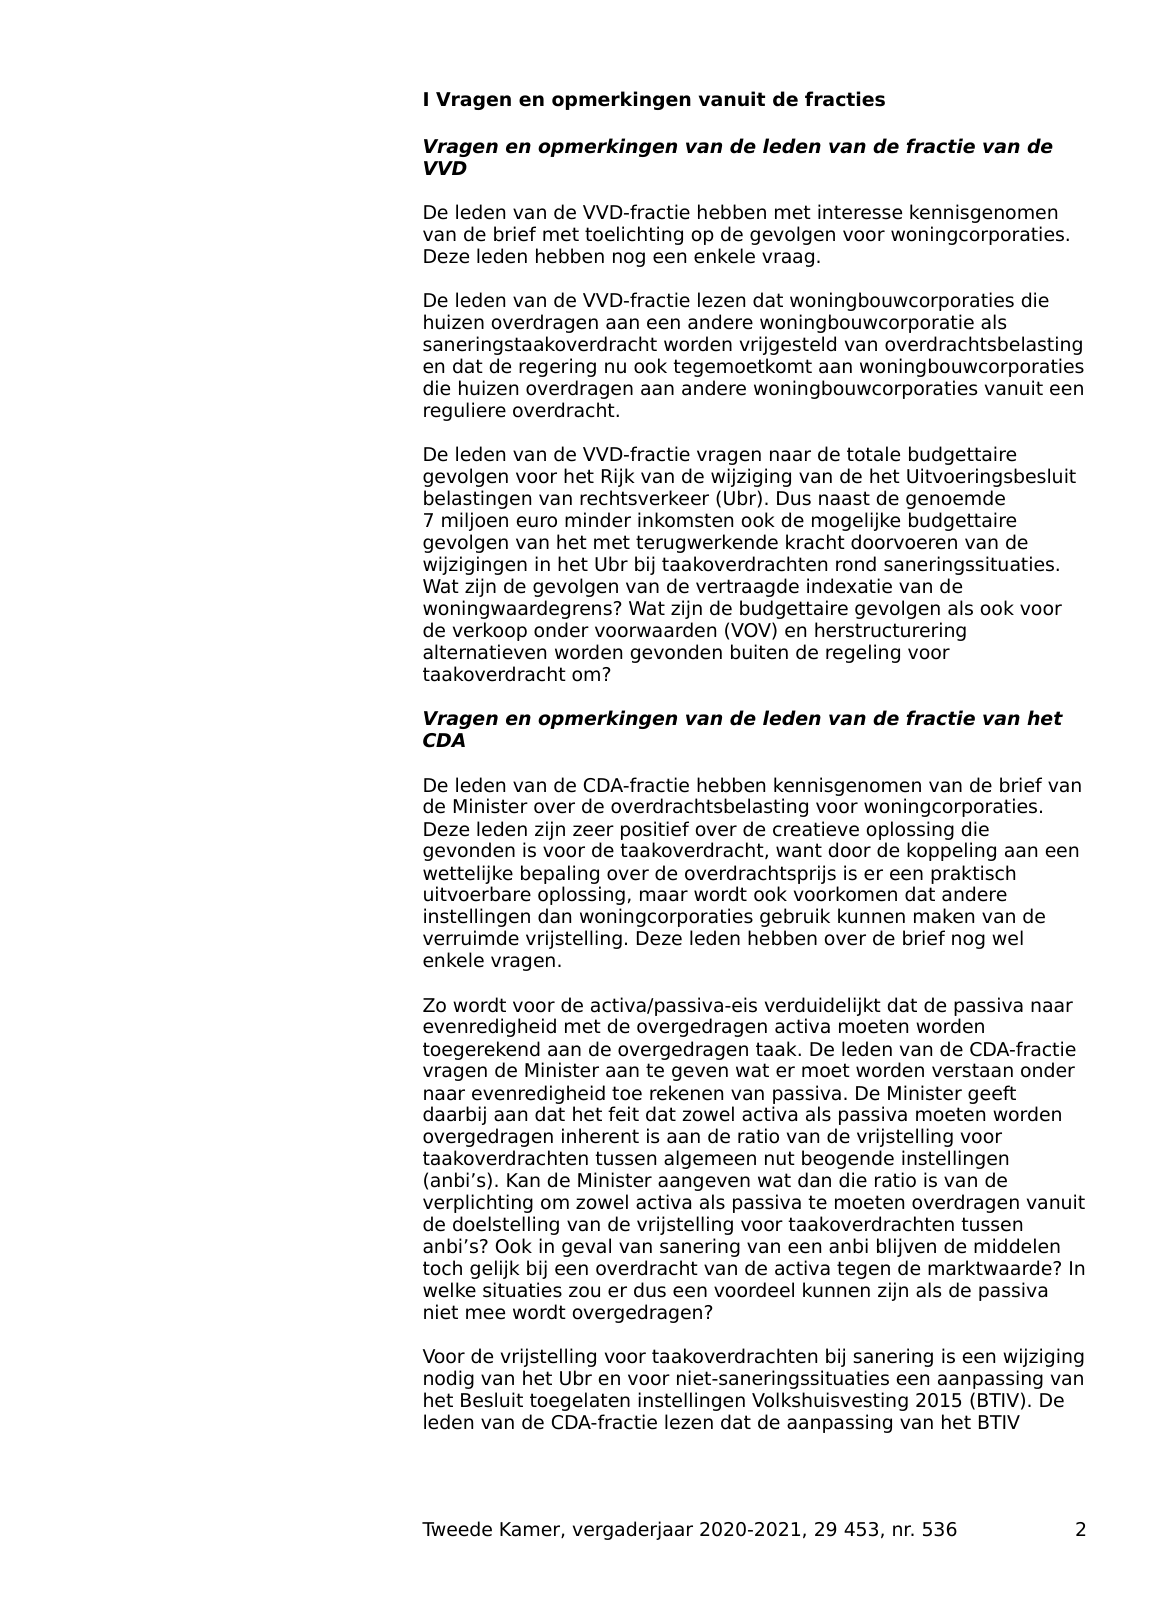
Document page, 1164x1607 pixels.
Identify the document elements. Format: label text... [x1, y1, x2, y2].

text De leden van de VVD-fractie vragen naar de totale budgettaire gevolgen voor het Rijk van de wijziging van de het Uitvoeringsbesluit belastingen van rechtsverkeer (Ubr). Dus naast de genoemde 7 miljoen euro minder inkomsten ook de mogelijke budgettaire gevolgen van het met terugwerkende kracht doorvoeren van de wijzigingen in het Ubr bij taakoverdrachten rond saneringssituaties. Wat zijn de gevolgen van de vertraagde indexatie van de woningwaardegrens? Wat zijn de budgettaire gevolgen als ook voor de verkoop onder voorwaarden (VOV) en herstructurering alternatieven worden gevonden buiten de regeling voor taakoverdracht om? [422, 444, 1087, 686]
subtitle Vragen en opmerkingen van de leden van de fractie van het CDA [422, 708, 1087, 752]
text De leden van de VVD-fractie lezen dat woningbouwcorporaties die huizen overdragen aan een andere woningbouwcorporatie als saneringstaakoverdracht worden vrijgesteld van overdrachtsbelasting en dat de regering nu ook tegemoetkomt aan woningbouwcorporaties die huizen overdragen aan andere woningbouwcorporaties vanuit een reguliere overdracht. [422, 290, 1087, 422]
subtitle Vragen en opmerkingen van de leden van de fractie van de VVD [422, 136, 1087, 180]
text Zo wordt voor de activa/passiva-eis verduidelijkt dat de passiva naar evenredigheid met de overgedragen activa moeten worden toegerekend aan de overgedragen taak. De leden van de CDA-fractie vragen de Minister aan te geven wat er moet worden verstaan onder naar evenredigheid toe rekenen van passiva. De Minister geeft daarbij aan dat het feit dat zowel activa als passiva moeten worden overgedragen inherent is aan de ratio van de vrijstelling voor taakoverdrachten tussen algemeen nut beogende instellingen (anbi’s). Kan de Minister aangeven wat dan die ratio is van de verplichting om zowel activa als passiva te moeten overdragen vanuit de doelstelling van de vrijstelling voor taakoverdrachten tussen anbi’s? Ook in geval van sanering van een anbi blijven de middelen toch gelijk bij een overdracht van de activa tegen de marktwaarde? In welke situaties zou er dus een voordeel kunnen zijn als de passiva niet mee wordt overgedragen? [422, 994, 1087, 1324]
text De leden van de CDA-fractie hebben kennisgenomen van de brief van de Minister over de overdrachtsbelasting voor woningcorporaties. Deze leden zijn zeer positief over de creatieve oplossing die gevonden is voor de taakoverdracht, want door de koppeling aan een wettelijke bepaling over de overdrachtsprijs is er een praktisch uitvoerbare oplossing, maar wordt ook voorkomen dat andere instellingen dan woningcorporaties gebruik kunnen maken van de verruimde vrijstelling. Deze leden hebben over de brief nog wel enkele vragen. [422, 774, 1087, 972]
text De leden van de VVD-fractie hebben met interesse kennisgenomen van de brief met toelichting op de gevolgen voor woningcorporaties. Deze leden hebben nog een enkele vraag. [422, 202, 1087, 268]
text Voor de vrijstelling voor taakoverdrachten bij sanering is een wijziging nodig van het Ubr en voor niet-saneringssituaties een aanpassing van het Besluit toegelaten instellingen Volkshuisvesting 2015 (BTIV). De leden van de CDA-fractie lezen dat de aanpassing van het BTIV [422, 1346, 1087, 1434]
subtitle I Vragen en opmerkingen vanuit de fracties [422, 89, 1087, 111]
